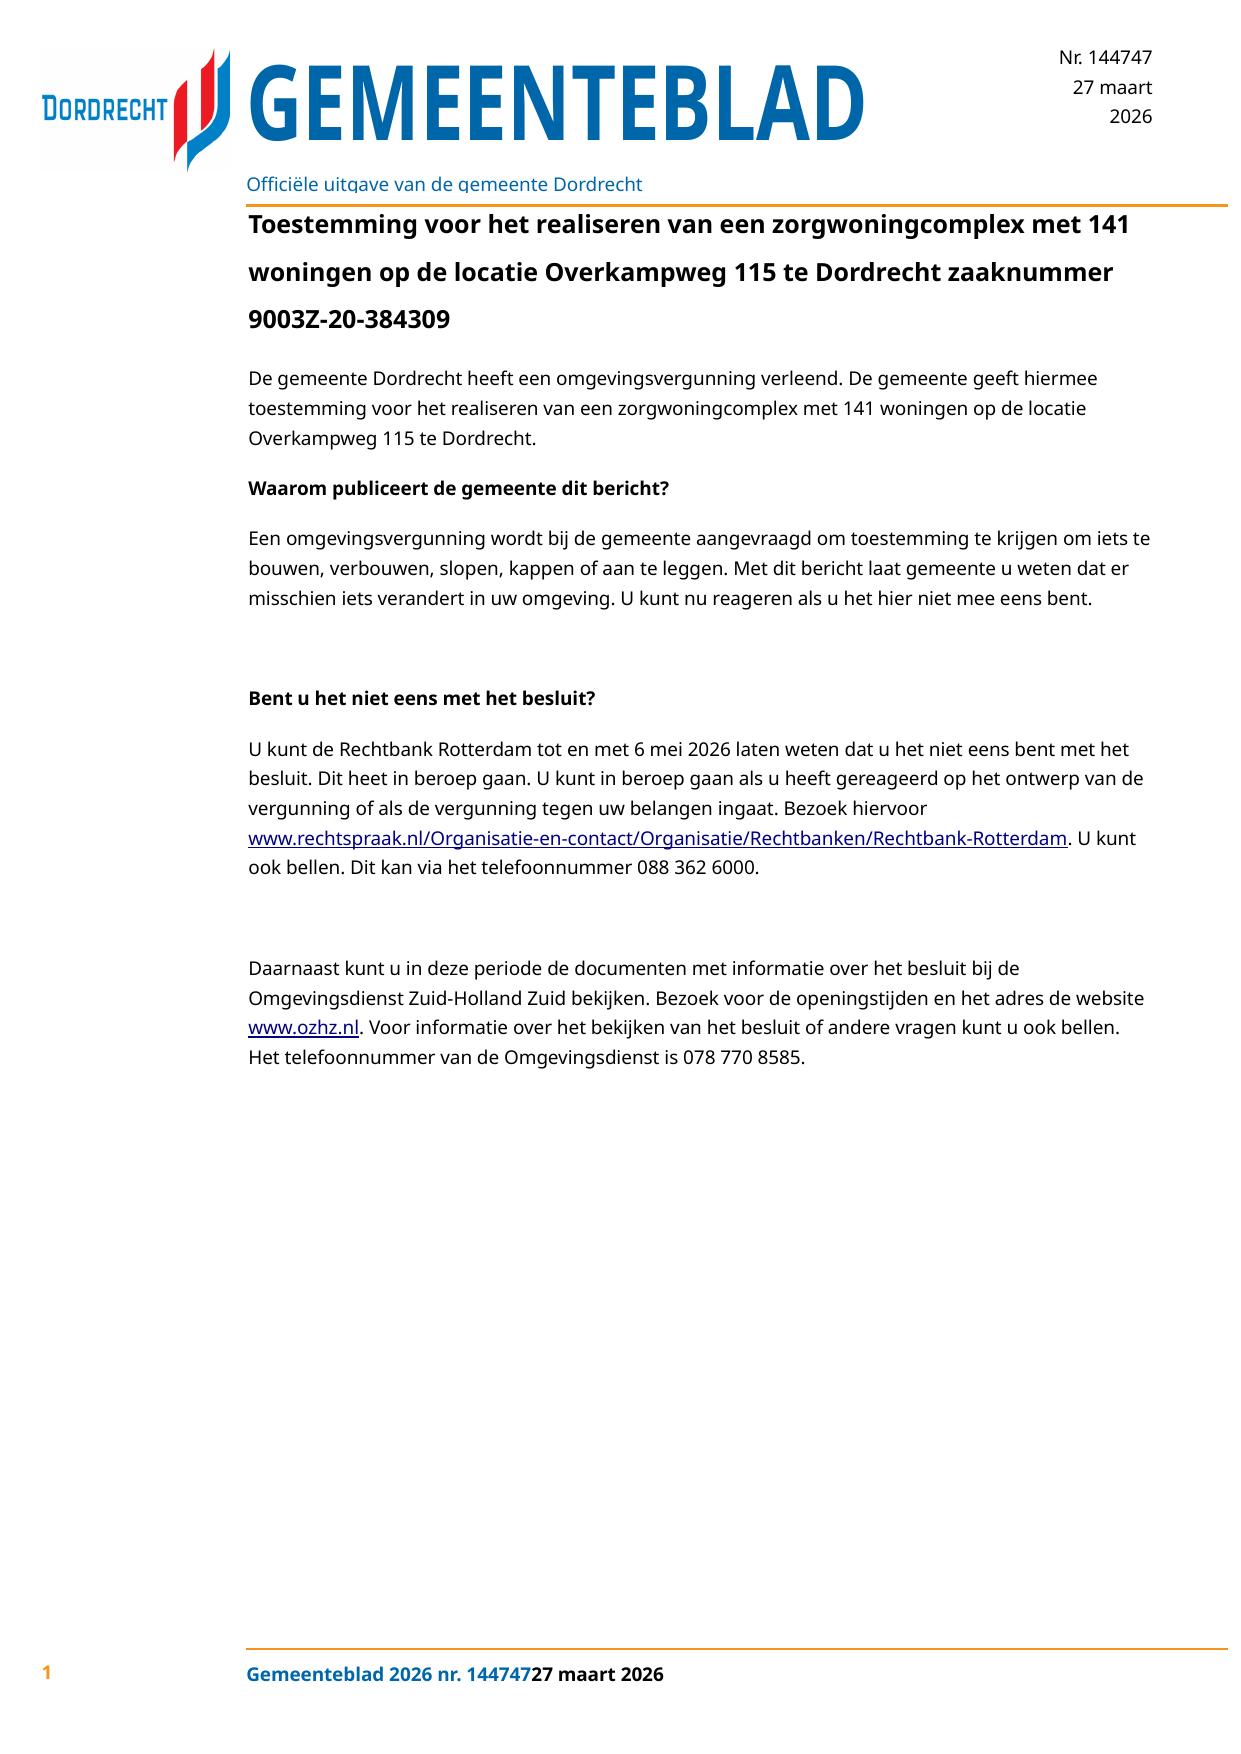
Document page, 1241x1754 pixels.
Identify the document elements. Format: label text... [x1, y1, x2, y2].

text Toestemming voor het realiseren van een zorgwoningcomplex met 141 woningen op de locatie Overkampweg 115 te Dordrecht zaaknummer 9003Z-20-384309 [248, 207, 1152, 336]
text Daarnaast kunt u in deze periode de documenten met informatie over het besluit bij de Omgevingsdienst Zuid-Holland Zuid bekijken. Bezoek voor de openingstijden en het adres de website www.ozhz.nl. Voor informatie over het bekijken van het besluit of andere vragen kunt u ook bellen. Het telefoonnummer van de Omgevingsdienst is 078 770 8585. [248, 955, 1152, 1069]
text Bent u het niet eens met het besluit? [248, 686, 1152, 711]
picture [41, 47, 231, 172]
text Een omgevingsvergunning wordt bij de gemeente aangevraagd om toestemming te krijgen om iets te bouwen, verbouwen, slopen, kappen of aan te leggen. Met dit bericht laat gemeente u weten dat er misschien iets verandert in uw omgeving. U kunt nu reageren als u het hier niet mee eens bent. [248, 526, 1152, 610]
text Waarom publiceert de gemeente dit bericht? [248, 475, 1152, 501]
text U kunt de Rechtbank Rotterdam tot en met 6 mei 2026 laten weten dat u het niet eens bent met het besluit. Dit heet in beroep gaan. U kunt in beroep gaan als u heeft gereageerd op het ontwerp van de vergunning of als de vergunning tegen uw belangen ingaat. Bezoek hiervoor www.rechtspraak.nl/Organisatie-en-contact/Organisatie/Rechtbanken/Rechtbank-Rotterdam. U kunt ook bellen. Dit kan via het telefoonnummer 088 362 6000. [248, 736, 1152, 880]
text De gemeente Dordrecht heeft een omgevingsvergunning verleend. De gemeente geeft hiermee toestemming voor het realiseren van een zorgwoningcomplex met 141 woningen op de locatie Overkampweg 115 te Dordrecht. [248, 366, 1152, 450]
